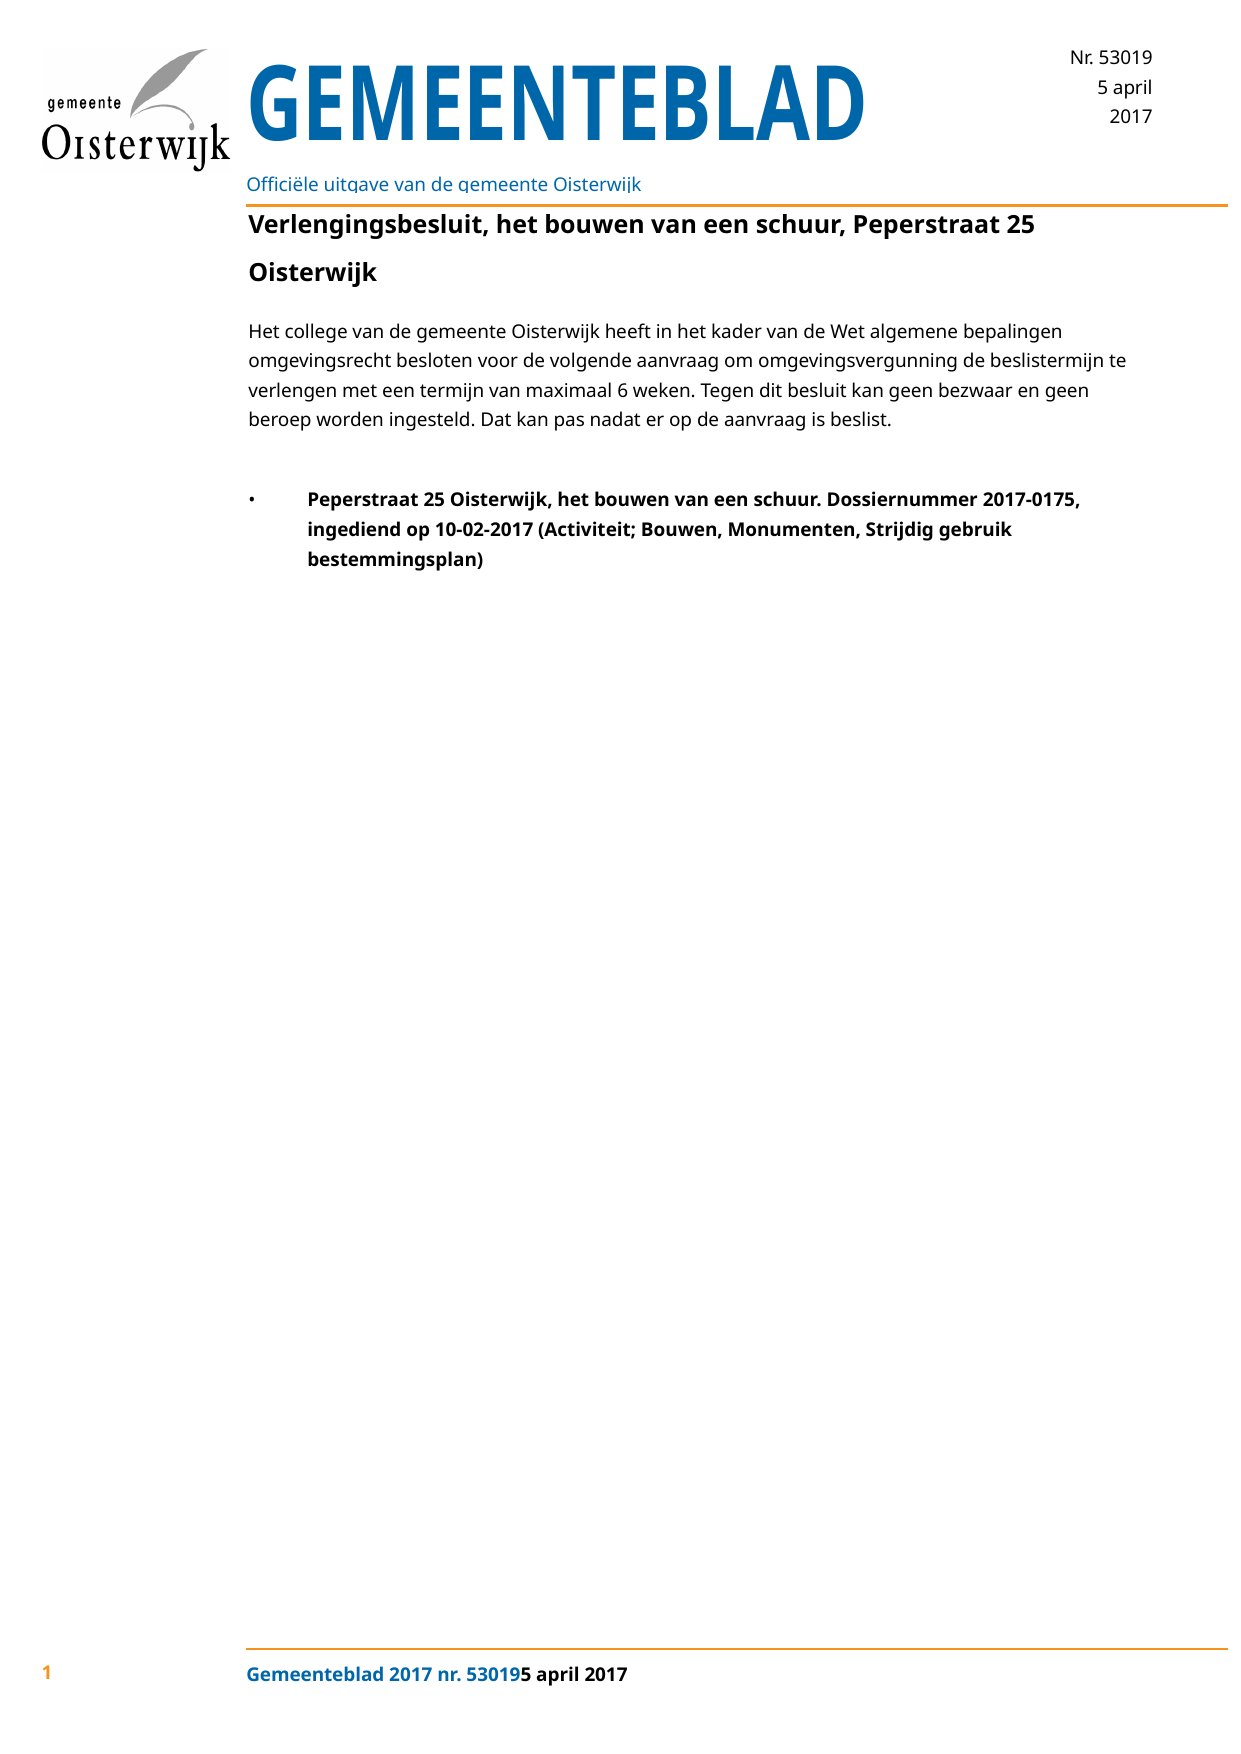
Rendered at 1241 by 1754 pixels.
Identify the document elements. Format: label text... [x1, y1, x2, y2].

text Verlengingsbesluit, het bouwen van een schuur, Peperstraat 25 Oisterwijk [248, 207, 1152, 288]
text Het college van de gemeente Oisterwijk heeft in het kader van de Wet algemene bepalingen omgevingsrecht besloten voor de volgende aanvraag om omgevingsvergunning de beslistermijn te verlengen met een termijn van maximaal 6 weken. Tegen dit besluit kan geen bezwaar en geen beroep worden ingesteld. Dat kan pas nadat er op de aanvraag is beslist. [248, 318, 1152, 432]
list Peperstraat 25 Oisterwijk, het bouwen van een schuur. Dossiernummer 2017-0175, ingediend op 10-02-2017 (Activiteit; Bouwen, Monumenten, Strijdig gebruik bestemmingsplan) [248, 487, 1152, 572]
picture [41, 47, 231, 172]
